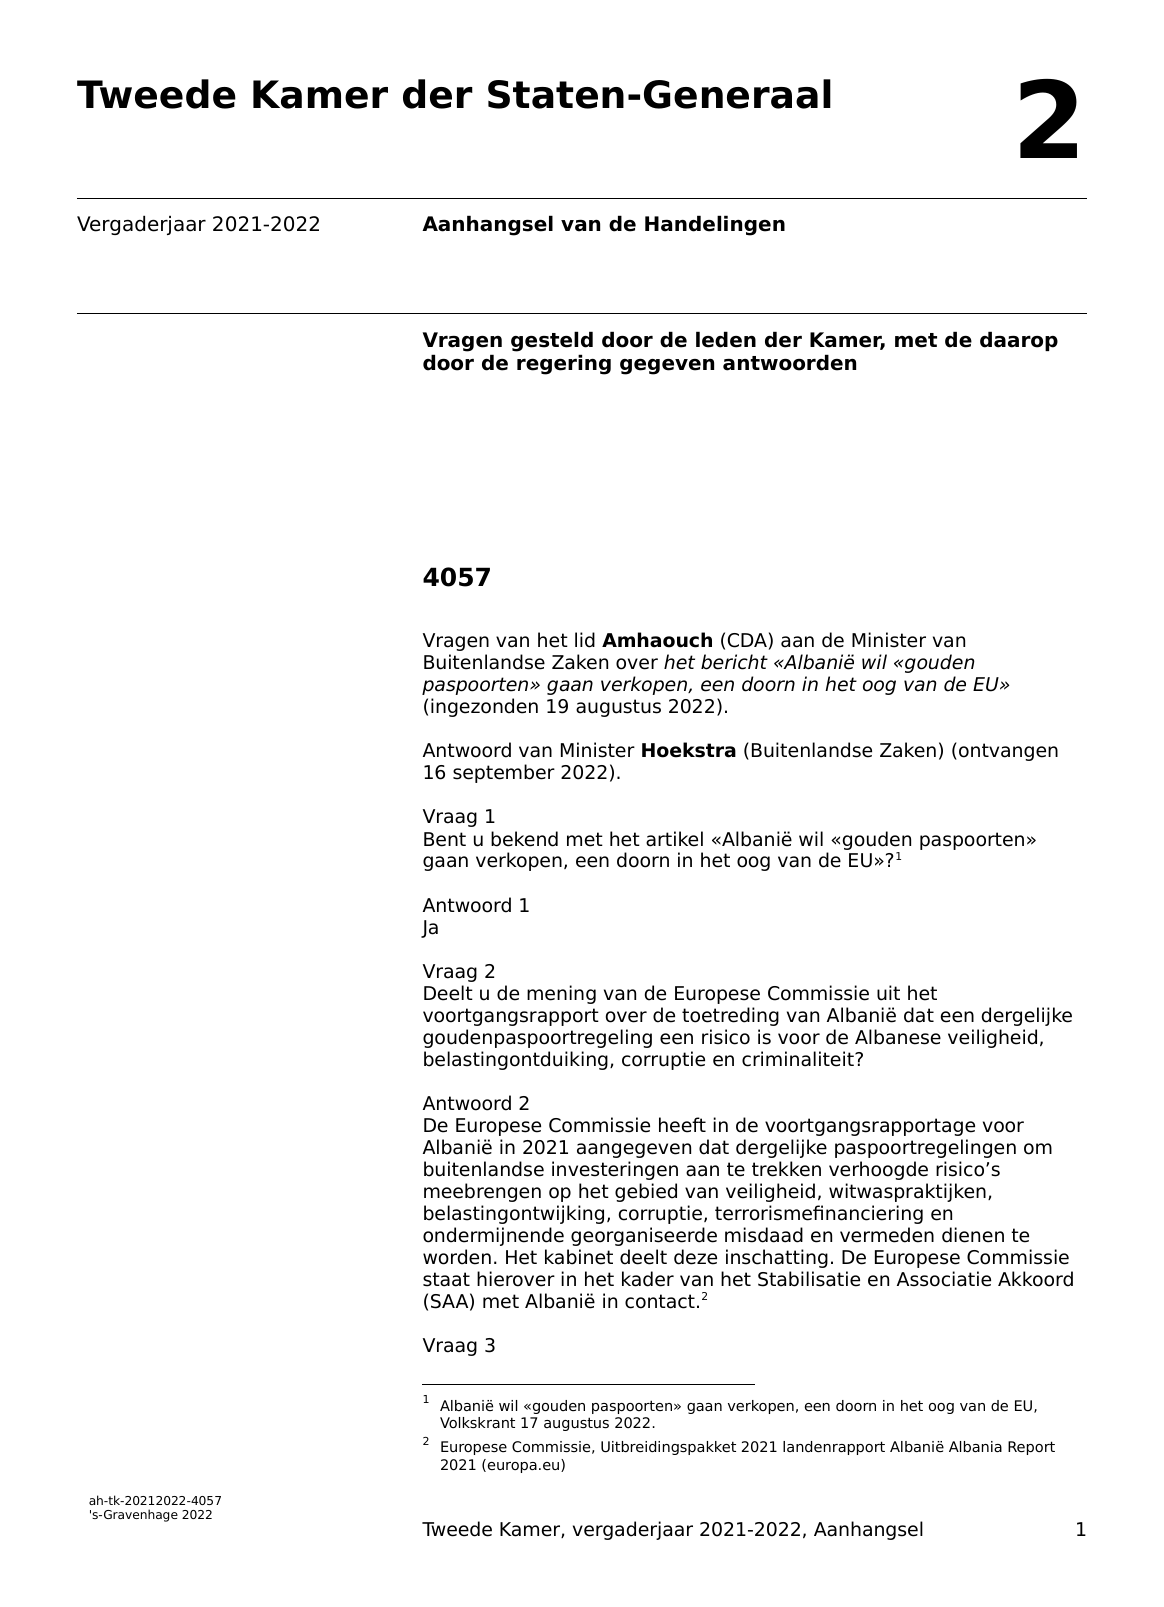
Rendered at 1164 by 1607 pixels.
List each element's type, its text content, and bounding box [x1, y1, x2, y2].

text ah-tk-20212022-4057 [88, 1494, 323, 1508]
text Vraag 1 [422, 806, 1087, 828]
text Vragen van het lid Amhaouch (CDA) aan de Minister van Buitenlandse Zaken over het bericht «Albanië wil «gouden paspoorten» gaan verkopen, een doorn in het oog van de EU» (ingezonden 19 augustus 2022). [422, 630, 1087, 718]
text Bent u bekend met het artikel «Albanië wil «gouden paspoorten» gaan verkopen, een doorn in het oog van de EU»? [422, 828, 1087, 872]
table_cell Vergaderjaar 2021-2022 [77, 199, 422, 313]
table_cell Vragen gesteld door de leden der Kamer, met de daarop door de regering gegeven antwoorden [422, 314, 1087, 375]
text Ja [422, 917, 1087, 938]
table_header Tweede Kamer der Staten-Generaal [77, 59, 886, 198]
text Vraag 2 [422, 961, 1087, 983]
text De Europese Commissie heeft in de voortgangsrapportage voor Albanië in 2021 aangegeven dat dergelijke paspoortregelingen om buitenlandse investeringen aan te trekken verhoogde risico’s meebrengen op het gebied van veiligheid, witwaspraktijken, belastingontwijking, corruptie, terrorismefinanciering en ondermijnende georganiseerde misdaad en vermeden dienen te worden. Het kabinet deelt deze inschatting. De Europese Commissie staat hierover in het kader van het Stabilisatie en Associatie Akkoord (SAA) met Albanië in contact. [422, 1115, 1087, 1313]
text 4057 [422, 563, 1087, 592]
text 's-Gravenhage 2022 [88, 1508, 323, 1522]
text Europese Commissie, Uitbreidingspakket 2021 landenrapport Albanië Albania Report 2021 (europa.eu) [422, 1435, 1087, 1474]
table_cell Aanhangsel van de Handelingen [422, 199, 1087, 313]
text Vraag 3 [422, 1335, 1087, 1357]
text Deelt u de mening van de Europese Commissie uit het voortgangsrapport over de toetreding van Albanië dat een dergelijke goudenpaspoortregeling een risico is voor de Albanese veiligheid, belastingontduiking, corruptie en criminaliteit? [422, 983, 1087, 1071]
table_header 2 [886, 59, 1087, 198]
table_cell [77, 314, 422, 375]
text Antwoord 2 [422, 1093, 1087, 1115]
text Albanië wil «gouden paspoorten» gaan verkopen, een doorn in het oog van de EU, Volkskrant 17 augustus 2022. [422, 1393, 1087, 1432]
text Antwoord van Minister Hoekstra (Buitenlandse Zaken) (ontvangen 16 september 2022). [422, 740, 1087, 784]
text Antwoord 1 [422, 894, 1087, 917]
